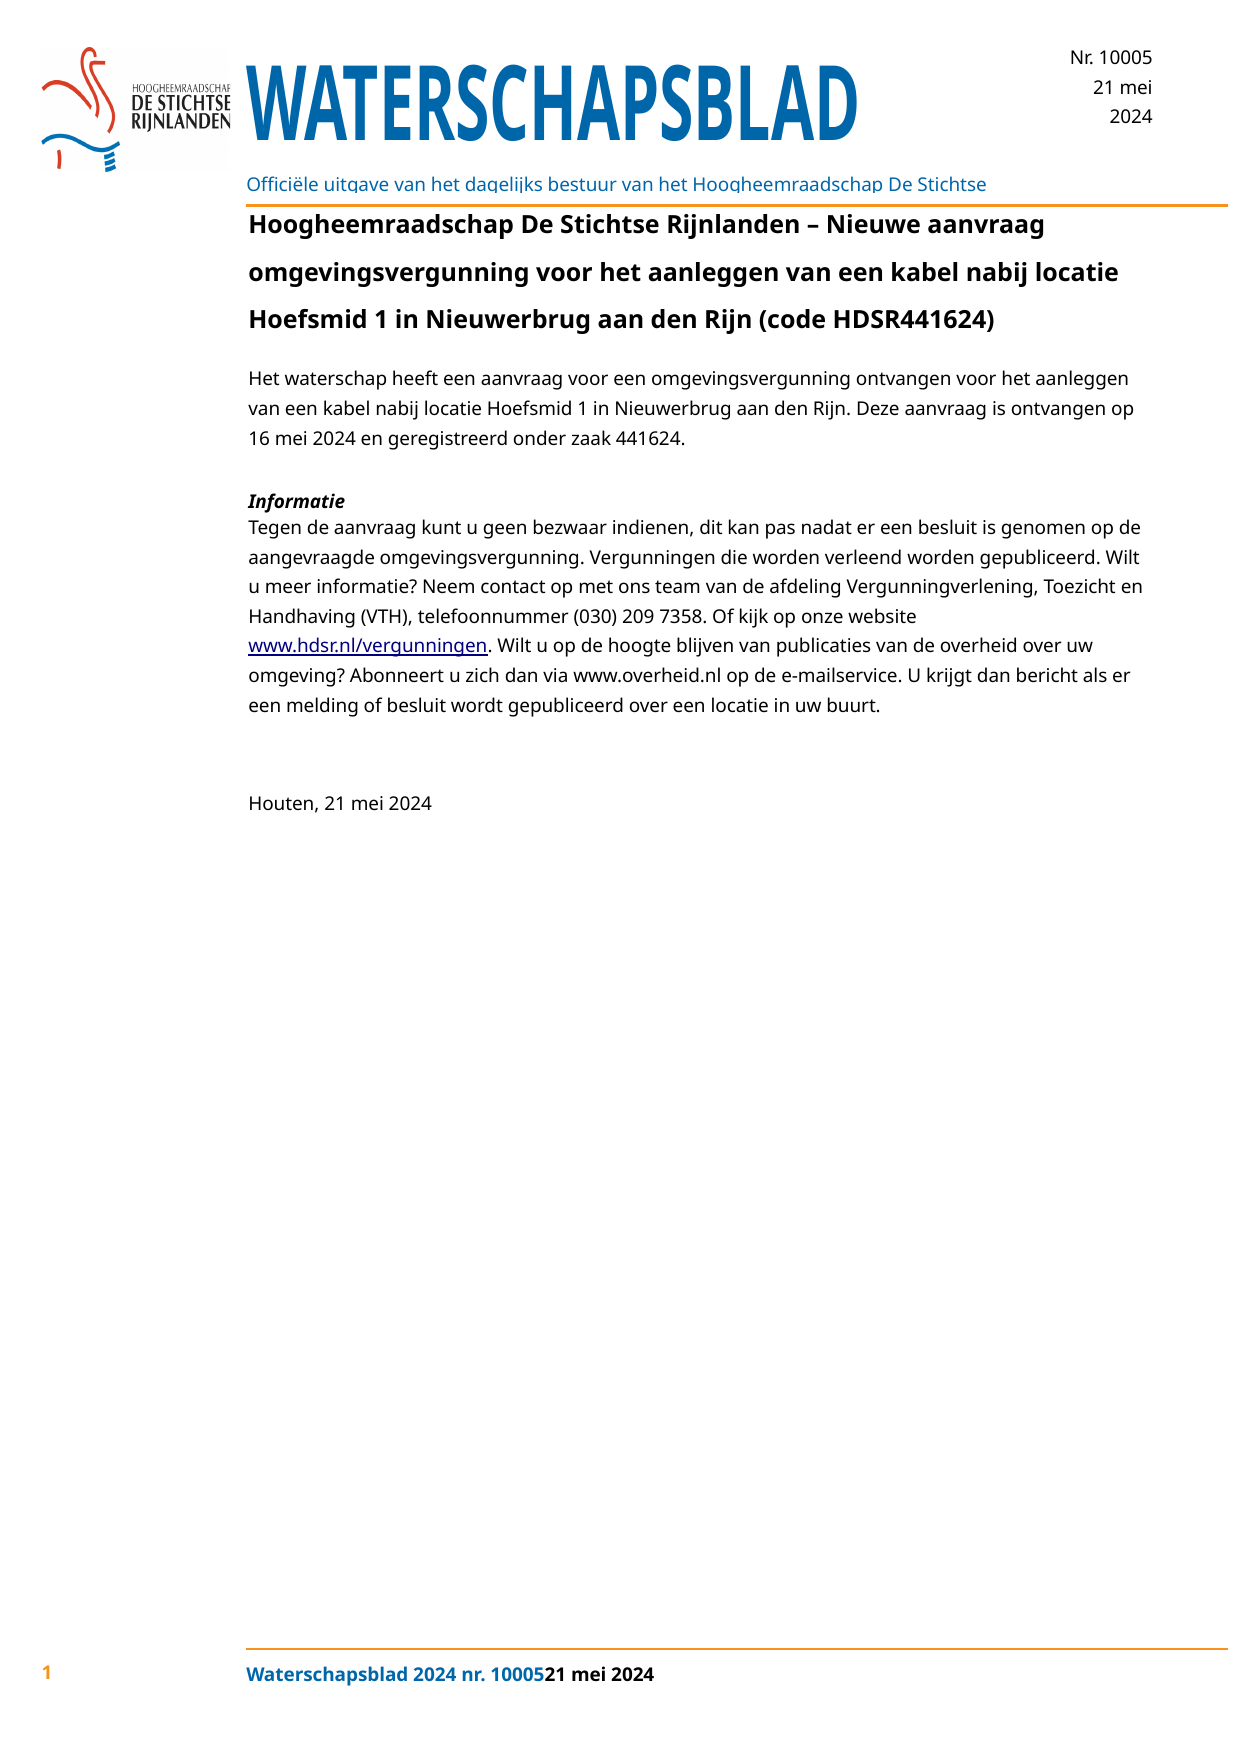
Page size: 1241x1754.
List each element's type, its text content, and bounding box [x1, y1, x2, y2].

picture [41, 47, 231, 172]
text Informatie [248, 489, 1152, 514]
text Houten, 21 mei 2024 [248, 790, 1152, 816]
text Hoogheemraadschap De Stichtse Rijnlanden – Nieuwe aanvraag omgevingsvergunning voor het aanleggen van een kabel nabij locatie Hoefsmid 1 in Nieuwerbrug aan den Rijn (code HDSR441624) [248, 207, 1152, 336]
text Tegen de aanvraag kunt u geen bezwaar indienen, dit kan pas nadat er een besluit is genomen op de aangevraagde omgevingsvergunning. Vergunningen die worden verleend worden gepubliceerd. Wilt u meer informatie? Neem contact op met ons team van de afdeling Vergunningverlening, Toezicht en Handhaving (VTH), telefoonnummer (030) 209 7358. Of kijk op onze website www.hdsr.nl/vergunningen. Wilt u op de hoogte blijven van publicaties van de overheid over uw omgeving? Abonneert u zich dan via www.overheid.nl op de e-mailservice. U krijgt dan bericht als er een melding of besluit wordt gepubliceerd over een locatie in uw buurt. [248, 514, 1152, 718]
text Het waterschap heeft een aanvraag voor een omgevingsvergunning ontvangen voor het aanleggen van een kabel nabij locatie Hoefsmid 1 in Nieuwerbrug aan den Rijn. Deze aanvraag is ontvangen op 16 mei 2024 en geregistreerd onder zaak 441624. [248, 366, 1152, 450]
